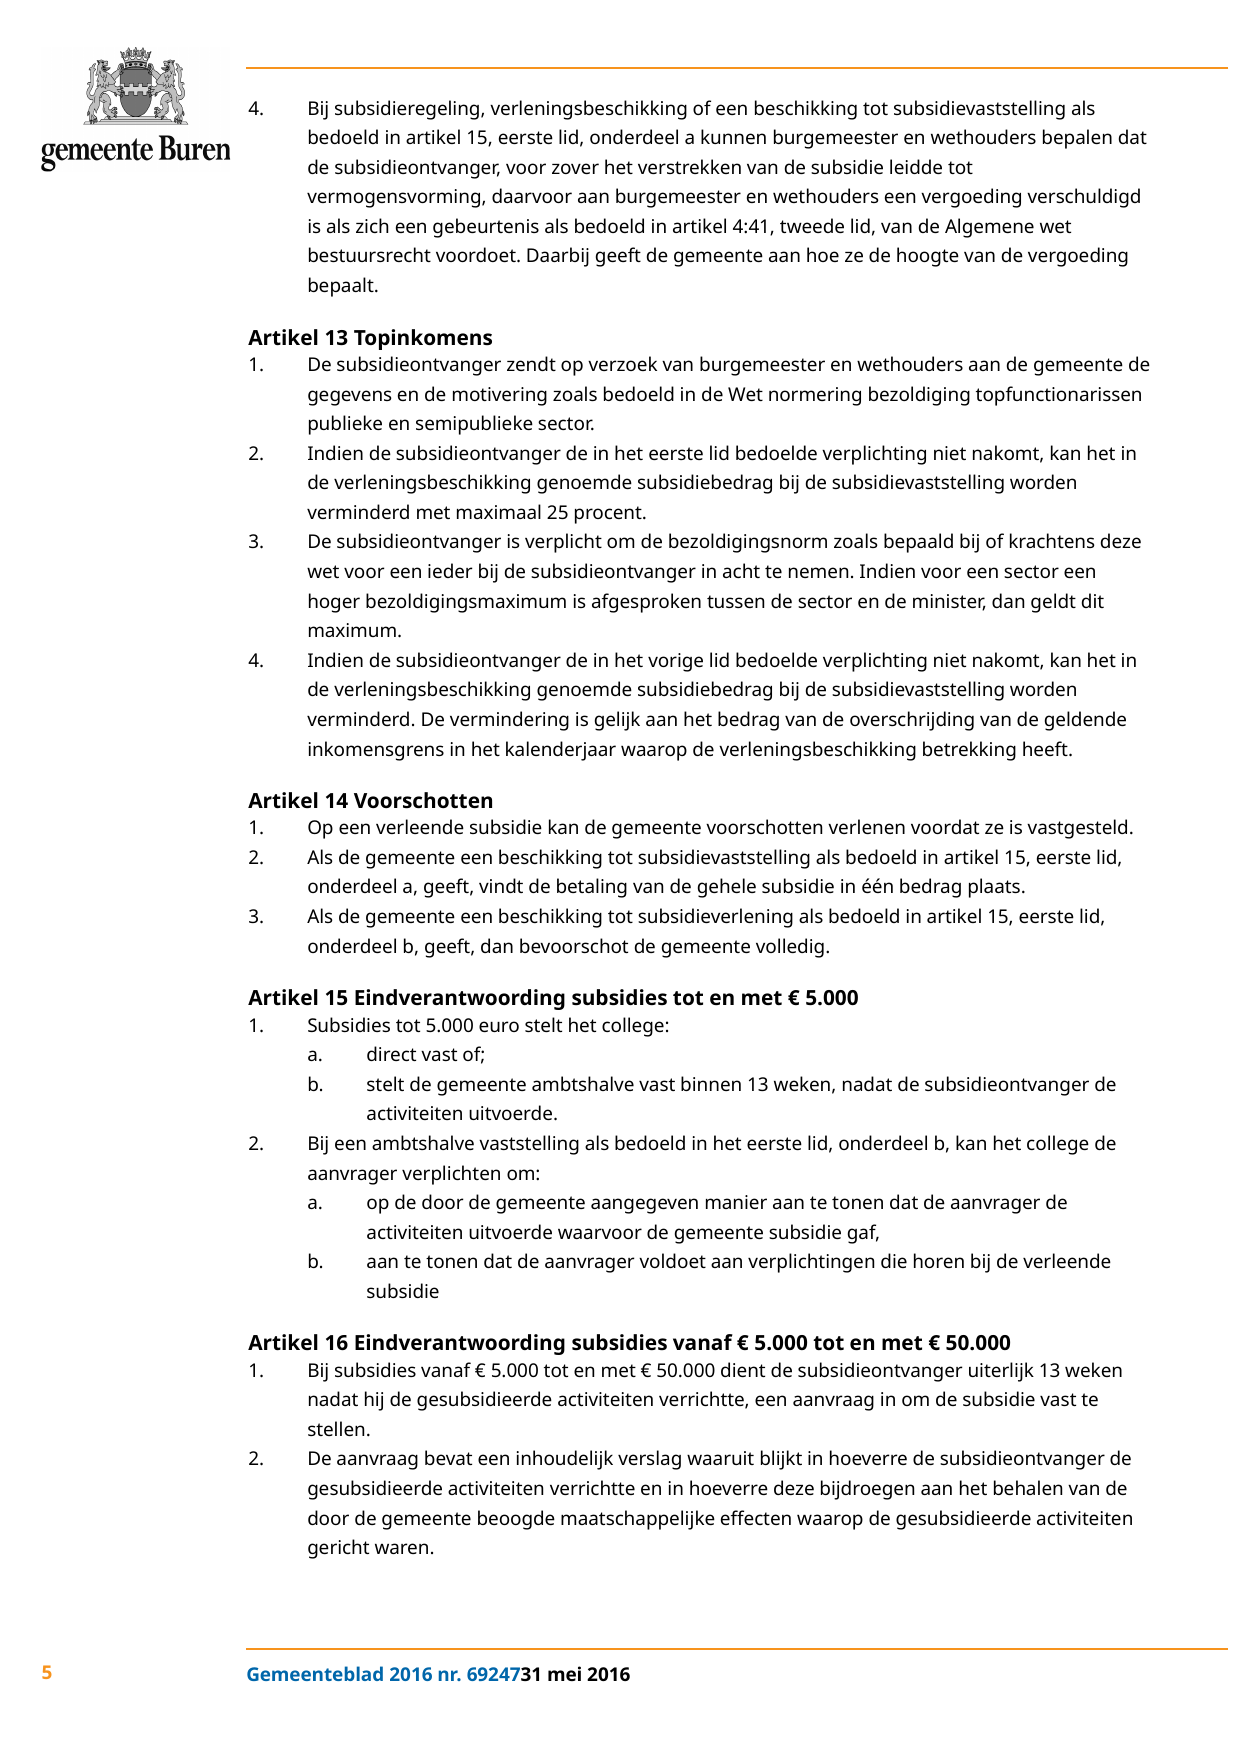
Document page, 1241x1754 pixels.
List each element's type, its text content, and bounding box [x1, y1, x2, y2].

list aan te tonen dat de aanvrager voldoet aan verplichtingen die horen bij de verleende subsidie [307, 1248, 1152, 1304]
list Subsidies tot 5.000 euro stelt het college: [248, 1012, 1152, 1037]
text Artikel 16 Eindverantwoording subsidies vanaf € 5.000 tot en met € 50.000 [248, 1328, 1152, 1357]
picture [41, 47, 231, 172]
list direct vast of; [307, 1041, 1152, 1067]
text Artikel 13 Topinkomens [248, 323, 1152, 351]
list Indien de subsidieontvanger de in het vorige lid bedoelde verplichting niet nakomt, kan het in de verleningsbeschikking genoemde subsidiebedrag bij de subsidievaststelling worden verminderd. De vermindering is gelijk aan het bedrag van de overschrijding van de geldende inkomensgrens in het kalenderjaar waarop de verleningsbeschikking betrekking heeft. [248, 647, 1152, 761]
list Als de gemeente een beschikking tot subsidieverlening als bedoeld in artikel 15, eerste lid, onderdeel b, geeft, dan bevoorschot de gemeente volledig. [248, 903, 1152, 959]
list Bij subsidieregeling, verleningsbeschikking of een beschikking tot subsidievaststelling als bedoeld in artikel 15, eerste lid, onderdeel a kunnen burgemeester en wethouders bepalen dat de subsidieontvanger, voor zover het verstrekken van de subsidie leidde tot vermogensvorming, daarvoor aan burgemeester en wethouders een vergoeding verschuldigd is als zich een gebeurtenis als bedoeld in artikel 4:41, tweede lid, van de Algemene wet bestuursrecht voordoet. Daarbij geeft de gemeente aan hoe ze de hoogte van de vergoeding bepaalt. [248, 95, 1152, 298]
text Artikel 15 Eindverantwoording subsidies tot en met € 5.000 [248, 983, 1152, 1012]
list stelt de gemeente ambtshalve vast binnen 13 weken, nadat de subsidieontvanger de activiteiten uitvoerde. [307, 1071, 1152, 1126]
list De subsidieontvanger zendt op verzoek van burgemeester en wethouders aan de gemeente de gegevens en de motivering zoals bedoeld in de Wet normering bezoldiging topfunctionarissen publieke en semipublieke sector. [248, 351, 1152, 436]
list op de door de gemeente aangegeven manier aan te tonen dat de aanvrager de activiteiten uitvoerde waarvoor de gemeente subsidie gaf, [307, 1189, 1152, 1244]
list Bij een ambtshalve vaststelling als bedoeld in het eerste lid, onderdeel b, kan het college de aanvrager verplichten om: [248, 1130, 1152, 1185]
list Indien de subsidieontvanger de in het eerste lid bedoelde verplichting niet nakomt, kan het in de verleningsbeschikking genoemde subsidiebedrag bij de subsidievaststelling worden verminderd met maximaal 25 procent. [248, 440, 1152, 525]
list De subsidieontvanger is verplicht om de bezoldigingsnorm zoals bepaald bij of krachtens deze wet voor een ieder bij de subsidieontvanger in acht te nemen. Indien voor een sector een hoger bezoldigingsmaximum is afgesproken tussen de sector en de minister, dan geldt dit maximum. [248, 529, 1152, 643]
text Artikel 14 Voorschotten [248, 786, 1152, 814]
list Bij subsidies vanaf € 5.000 tot en met € 50.000 dient de subsidieontvanger uiterlijk 13 weken nadat hij de gesubsidieerde activiteiten verrichtte, een aanvraag in om de subsidie vast te stellen. [248, 1357, 1152, 1442]
list De aanvraag bevat een inhoudelijk verslag waaruit blijkt in hoeverre de subsidieontvanger de gesubsidieerde activiteiten verrichtte en in hoeverre deze bijdroegen aan het behalen van de door de gemeente beoogde maatschappelijke effecten waarop de gesubsidieerde activiteiten gericht waren. [248, 1446, 1152, 1560]
list Als de gemeente een beschikking tot subsidievaststelling als bedoeld in artikel 15, eerste lid, onderdeel a, geeft, vindt de betaling van de gehele subsidie in één bedrag plaats. [248, 844, 1152, 899]
list Op een verleende subsidie kan de gemeente voorschotten verlenen voordat ze is vastgesteld. [248, 814, 1152, 840]
